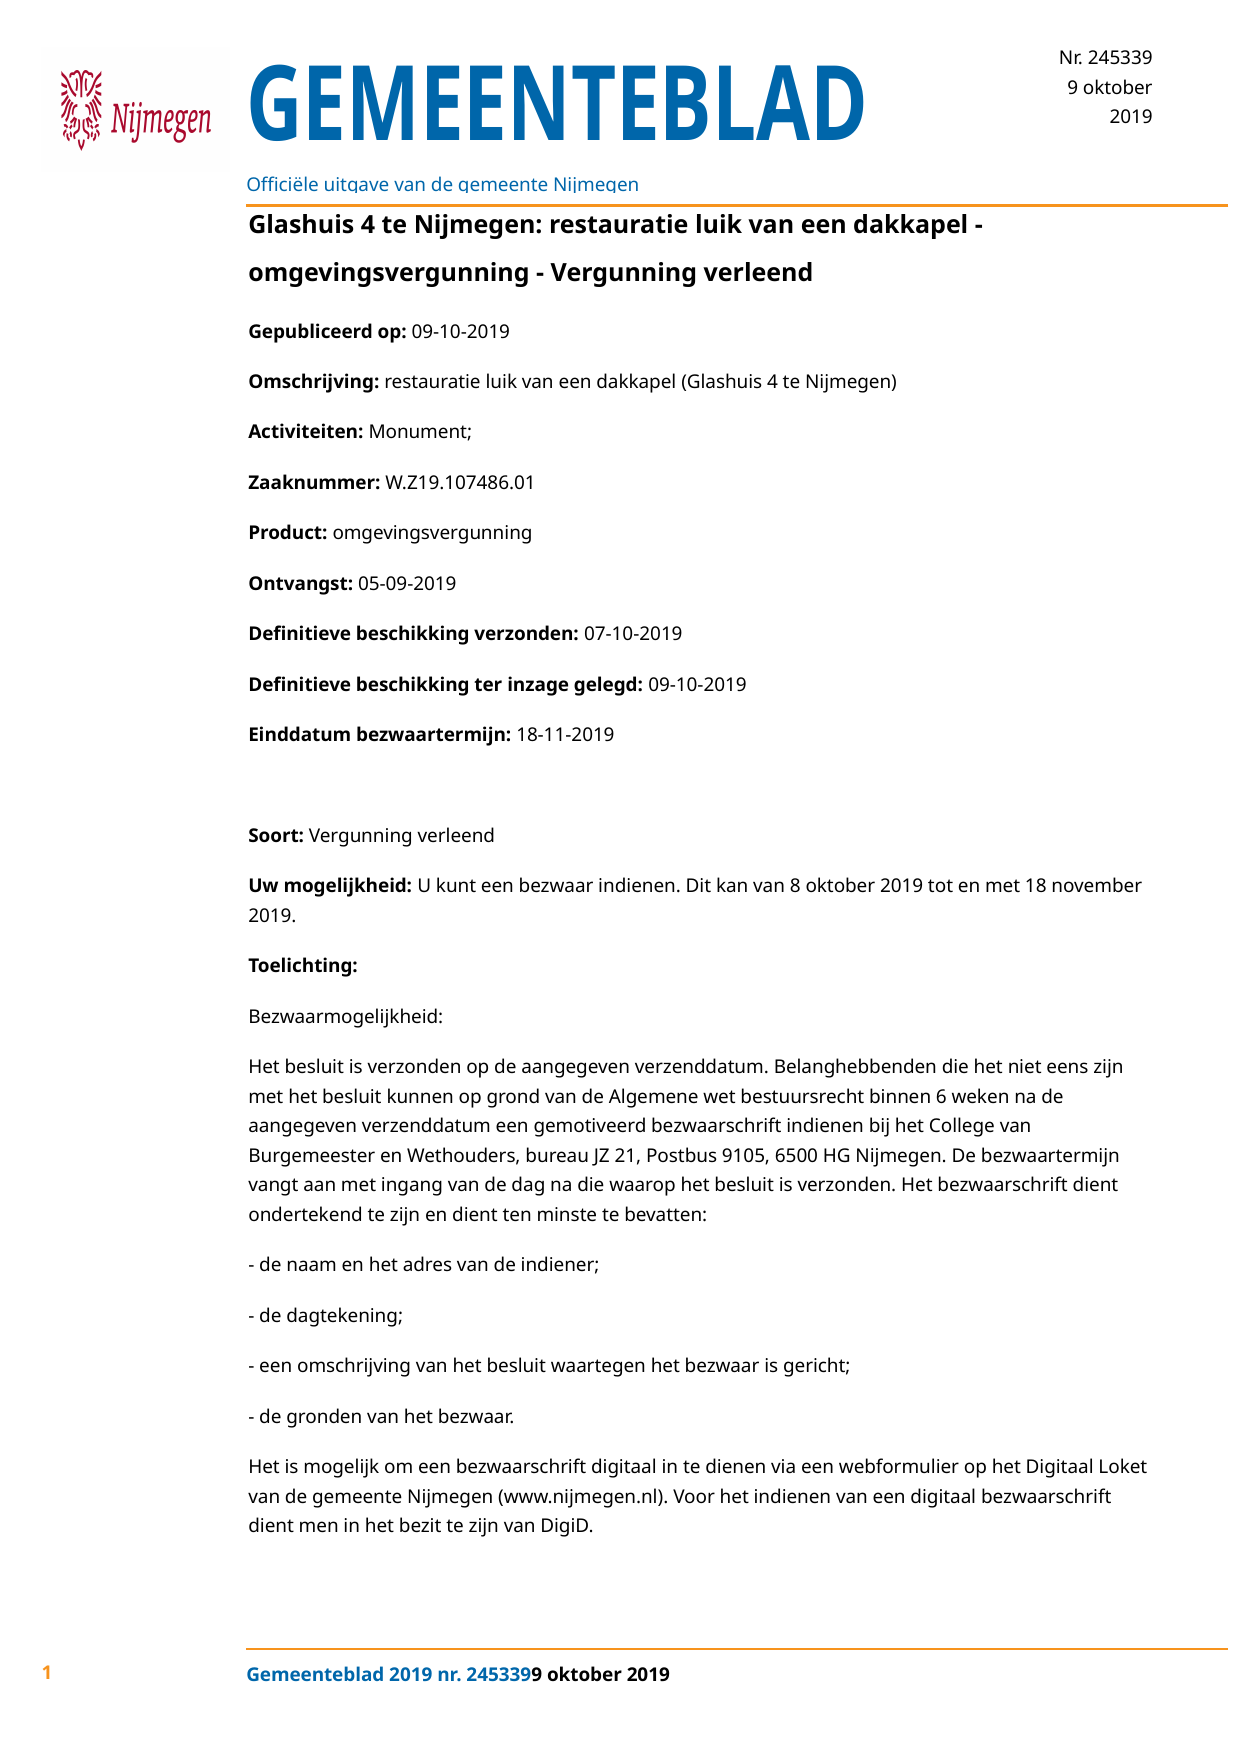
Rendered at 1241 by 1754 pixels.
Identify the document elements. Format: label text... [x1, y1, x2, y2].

text - de dagtekening; [248, 1302, 1152, 1328]
text Ontvangst: 05-09-2019 [248, 570, 1152, 596]
text - een omschrijving van het besluit waartegen het bezwaar is gericht; [248, 1352, 1152, 1378]
text Soort: Vergunning verleend [248, 822, 1152, 848]
text - de naam en het adres van de indiener; [248, 1252, 1152, 1277]
text Definitieve beschikking ter inzage gelegd: 09-10-2019 [248, 671, 1152, 697]
text Bezwaarmogelijkheid: [248, 1003, 1152, 1029]
text Het besluit is verzonden op de aangegeven verzenddatum. Belanghebbenden die het niet eens zijn met het besluit kunnen op grond van de Algemene wet bestuursrecht binnen 6 weken na de aangegeven verzenddatum een gemotiveerd bezwaarschrift indienen bij het College van Burgemeester en Wethouders, bureau JZ 21, Postbus 9105, 6500 HG Nijmegen. De bezwaartermijn vangt aan met ingang van de dag na die waarop het besluit is verzonden. Het bezwaarschrift dient ondertekend te zijn en dient ten minste te bevatten: [248, 1053, 1152, 1227]
text Omschrijving: restauratie luik van een dakkapel (Glashuis 4 te Nijmegen) [248, 368, 1152, 394]
text Glashuis 4 te Nijmegen: restauratie luik van een dakkapel - omgevingsvergunning - Vergunning verleend [248, 207, 1152, 288]
text Activiteiten: Monument; [248, 419, 1152, 444]
text Definitieve beschikking verzonden: 07-10-2019 [248, 620, 1152, 646]
picture [41, 47, 231, 172]
text Gepubliceerd op: 09-10-2019 [248, 318, 1152, 344]
text Product: omgevingsvergunning [248, 519, 1152, 545]
text Het is mogelijk om een bezwaarschrift digitaal in te dienen via een webformulier op het Digitaal Loket van de gemeente Nijmegen (www.nijmegen.nl). Voor het indienen van een digitaal bezwaarschrift dient men in het bezit te zijn van DigiD. [248, 1453, 1152, 1538]
text Uw mogelijkheid: U kunt een bezwaar indienen. Dit kan van 8 oktober 2019 tot en met 18 november 2019. [248, 872, 1152, 928]
text - de gronden van het bezwaar. [248, 1403, 1152, 1429]
text Toelichting: [248, 952, 1152, 978]
text Einddatum bezwaartermijn: 18-11-2019 [248, 721, 1152, 747]
text Zaaknummer: W.Z19.107486.01 [248, 469, 1152, 495]
